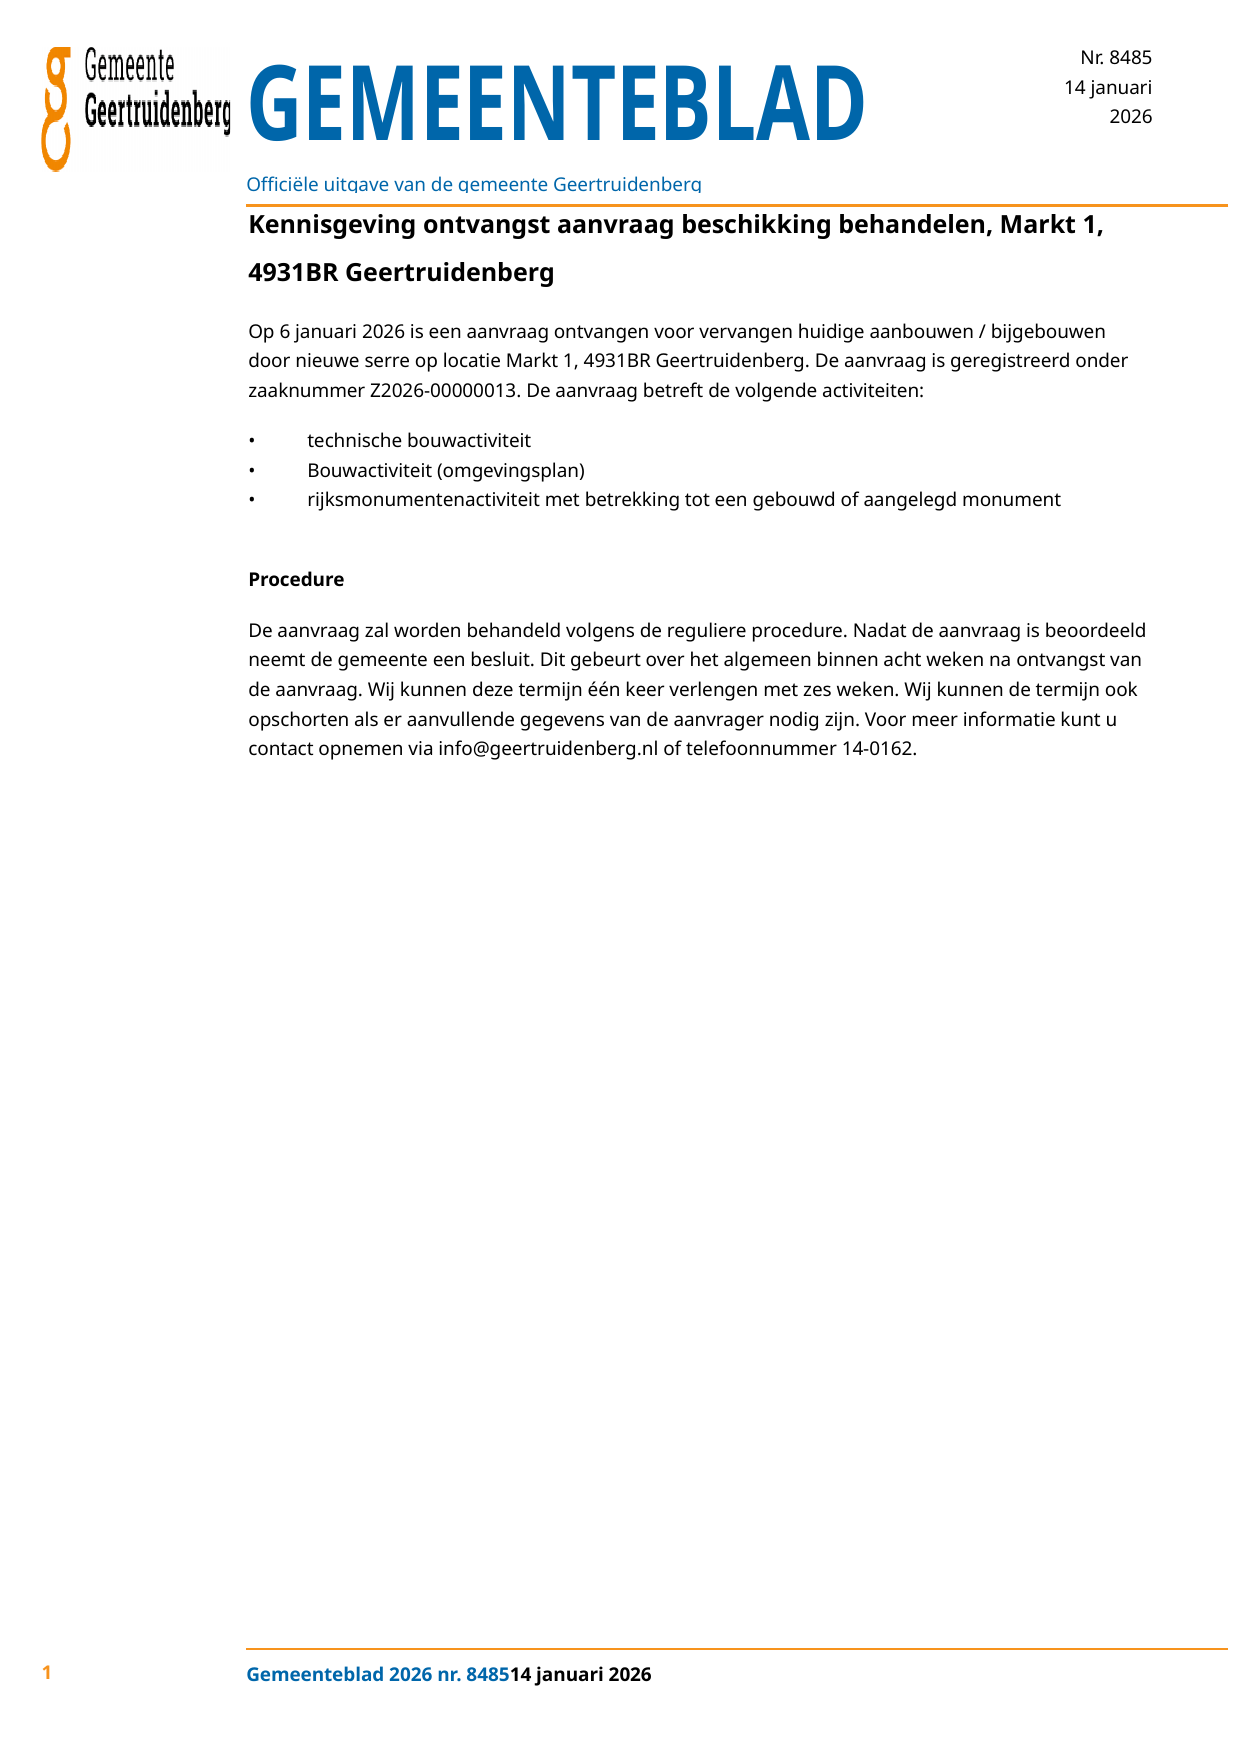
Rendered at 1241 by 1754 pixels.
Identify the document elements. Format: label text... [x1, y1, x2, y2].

list Bouwactiviteit (omgevingsplan) [248, 457, 1152, 483]
text De aanvraag zal worden behandeld volgens de reguliere procedure. Nadat de aanvraag is beoordeeld neemt de gemeente een besluit. Dit gebeurt over het algemeen binnen acht weken na ontvangst van de aanvraag. Wij kunnen deze termijn één keer verlengen met zes weken. Wij kunnen de termijn ook opschorten als er aanvullende gegevens van de aanvrager nodig zijn. Voor meer informatie kunt u contact opnemen via info@geertruidenberg.nl of telefoonnummer 14-0162. [248, 617, 1152, 761]
list technische bouwactiviteit [248, 427, 1152, 453]
text Kennisgeving ontvangst aanvraag beschikking behandelen, Markt 1, 4931BR Geertruidenberg [248, 207, 1152, 288]
list rijksmonumentenactiviteit met betrekking tot een gebouwd of aangelegd monument [248, 487, 1152, 512]
picture [41, 47, 231, 172]
text Procedure [248, 567, 1152, 592]
text Op 6 januari 2026 is een aanvraag ontvangen voor vervangen huidige aanbouwen / bijgebouwen door nieuwe serre op locatie Markt 1, 4931BR Geertruidenberg. De aanvraag is geregistreerd onder zaaknummer Z2026-00000013. De aanvraag betreft de volgende activiteiten: [248, 318, 1152, 403]
